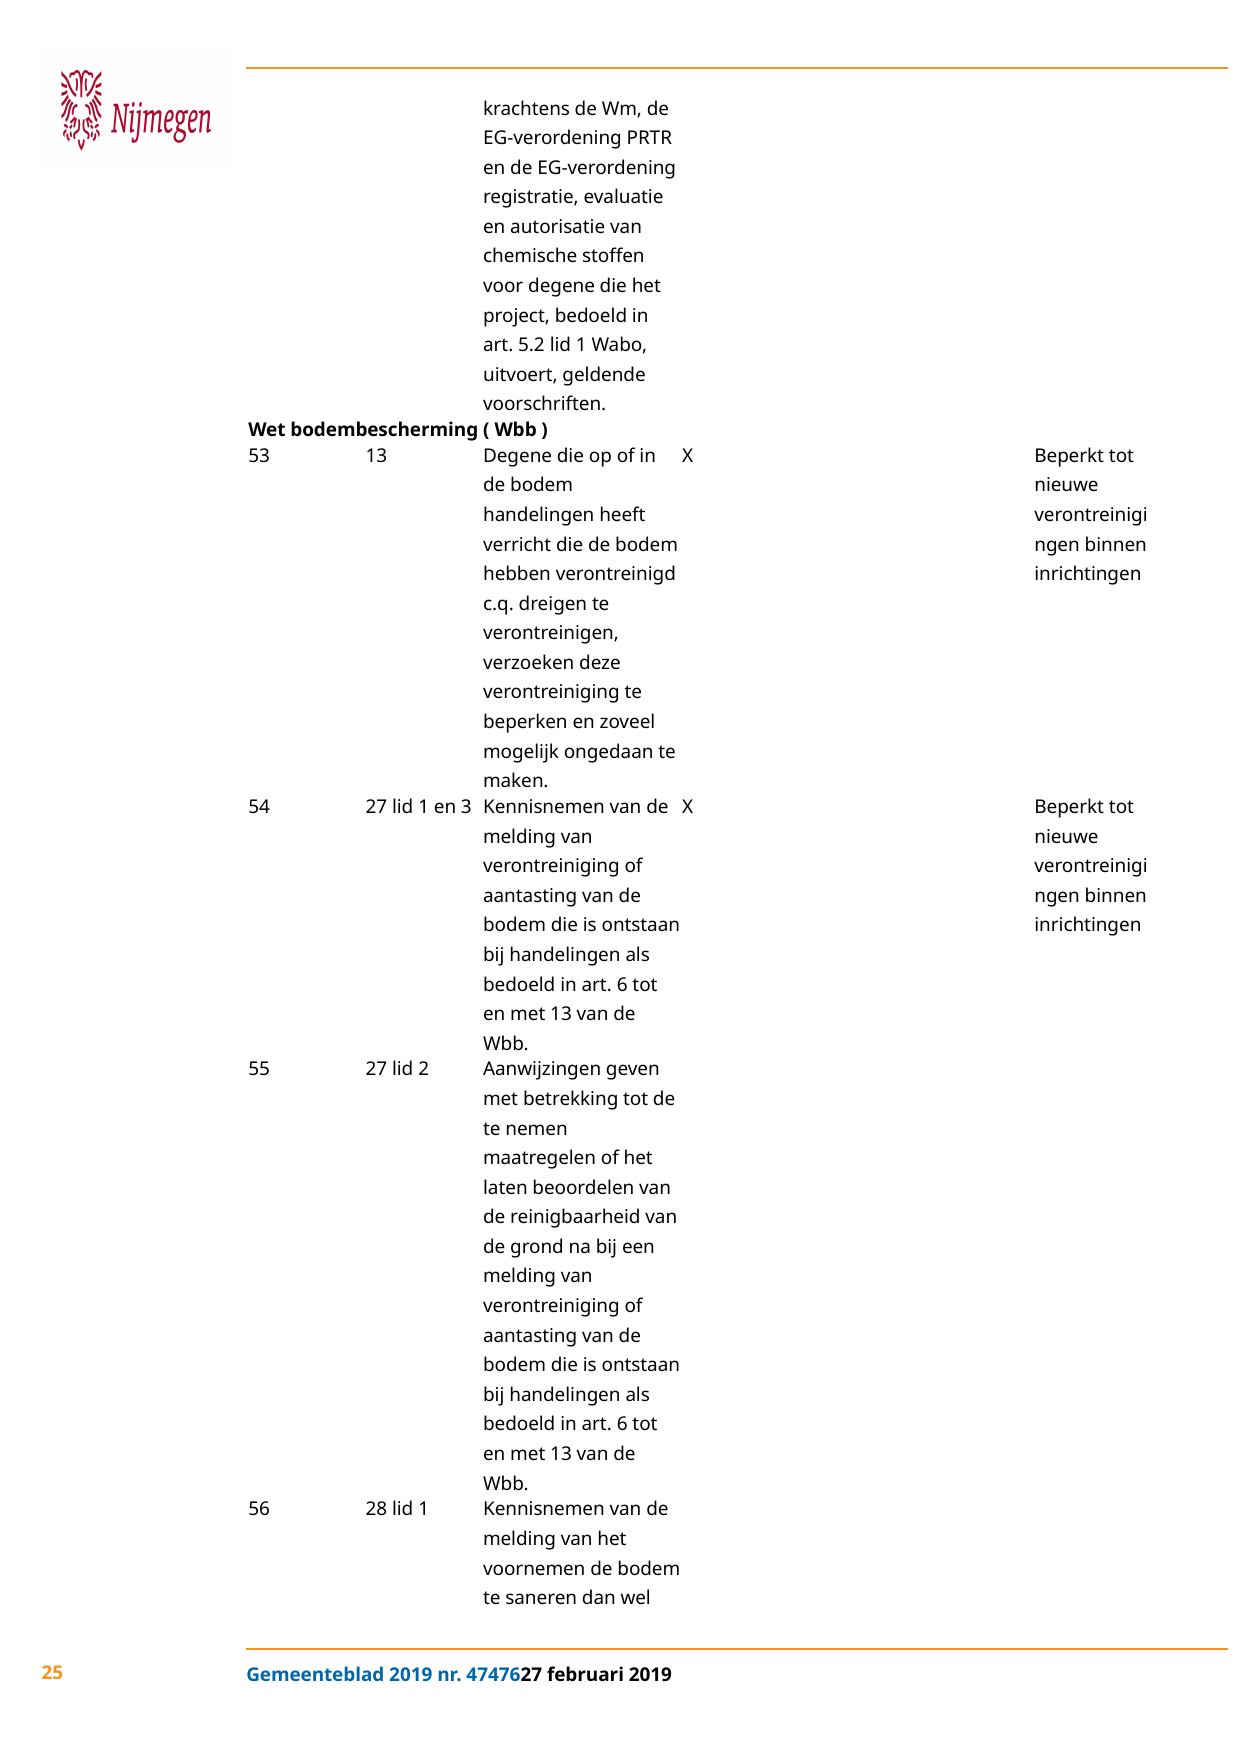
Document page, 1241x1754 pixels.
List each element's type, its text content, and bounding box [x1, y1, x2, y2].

table_cell Beperkt tot nieuwe verontreinigingen binnen inrichtingen [1034, 793, 1152, 1056]
table_cell X [682, 793, 799, 1056]
table_cell krachtens de Wm, de EG-verordening PRTR en de EG-verordening registratie, evaluatie en autorisatie van chemische stoffen voor degene die het project, bedoeld in art. 5.2 lid 1 Wabo, uitvoert, geldende voorschriften. [483, 95, 682, 416]
table_cell [1034, 95, 1152, 416]
table_cell Kennisnemen van de melding van verontreiniging of aantasting van de bodem die is ontstaan bij handelingen als bedoeld in art. 6 tot en met 13 van de Wbb. [483, 793, 682, 1056]
picture [41, 47, 231, 172]
table_cell [682, 1056, 799, 1496]
table_cell [682, 95, 799, 416]
table_cell [682, 1496, 799, 1610]
table_cell [1034, 1496, 1152, 1610]
table_cell 54 [248, 793, 365, 1056]
table_cell 28 lid 1 [365, 1496, 483, 1610]
table_cell Degene die op of in de bodem handelingen heeft verricht die de bodem hebben verontreinigd c.q. dreigen te verontreinigen, verzoeken deze verontreiniging te beperken en zoveel mogelijk ongedaan te maken. [483, 442, 682, 793]
table_cell Beperkt tot nieuwe verontreinigingen binnen inrichtingen [1034, 442, 1152, 793]
table_cell [799, 1496, 1034, 1610]
table_cell 27 lid 2 [365, 1056, 483, 1496]
table_cell [1034, 1056, 1152, 1496]
table_cell [799, 1056, 1034, 1496]
table_cell 55 [248, 1056, 365, 1496]
table_cell Wet bodembescherming ( Wbb ) [248, 416, 1152, 442]
table_cell 13 [365, 442, 483, 793]
table_cell Kennisnemen van de melding van het voornemen de bodem te saneren dan wel [483, 1496, 682, 1610]
table_cell 53 [248, 442, 365, 793]
table_cell 27 lid 1 en 3 [365, 793, 483, 1056]
table_cell [365, 95, 483, 416]
table_cell [799, 442, 1034, 793]
table_cell X [682, 442, 799, 793]
table_cell [799, 793, 1034, 1056]
table_cell 56 [248, 1496, 365, 1610]
table_cell Aanwijzingen geven met betrekking tot de te nemen maatregelen of het laten beoordelen van de reinigbaarheid van de grond na bij een melding van verontreiniging of aantasting van de bodem die is ontstaan bij handelingen als bedoeld in art. 6 tot en met 13 van de Wbb. [483, 1056, 682, 1496]
table_cell [248, 95, 365, 416]
table_cell [799, 95, 1034, 416]
